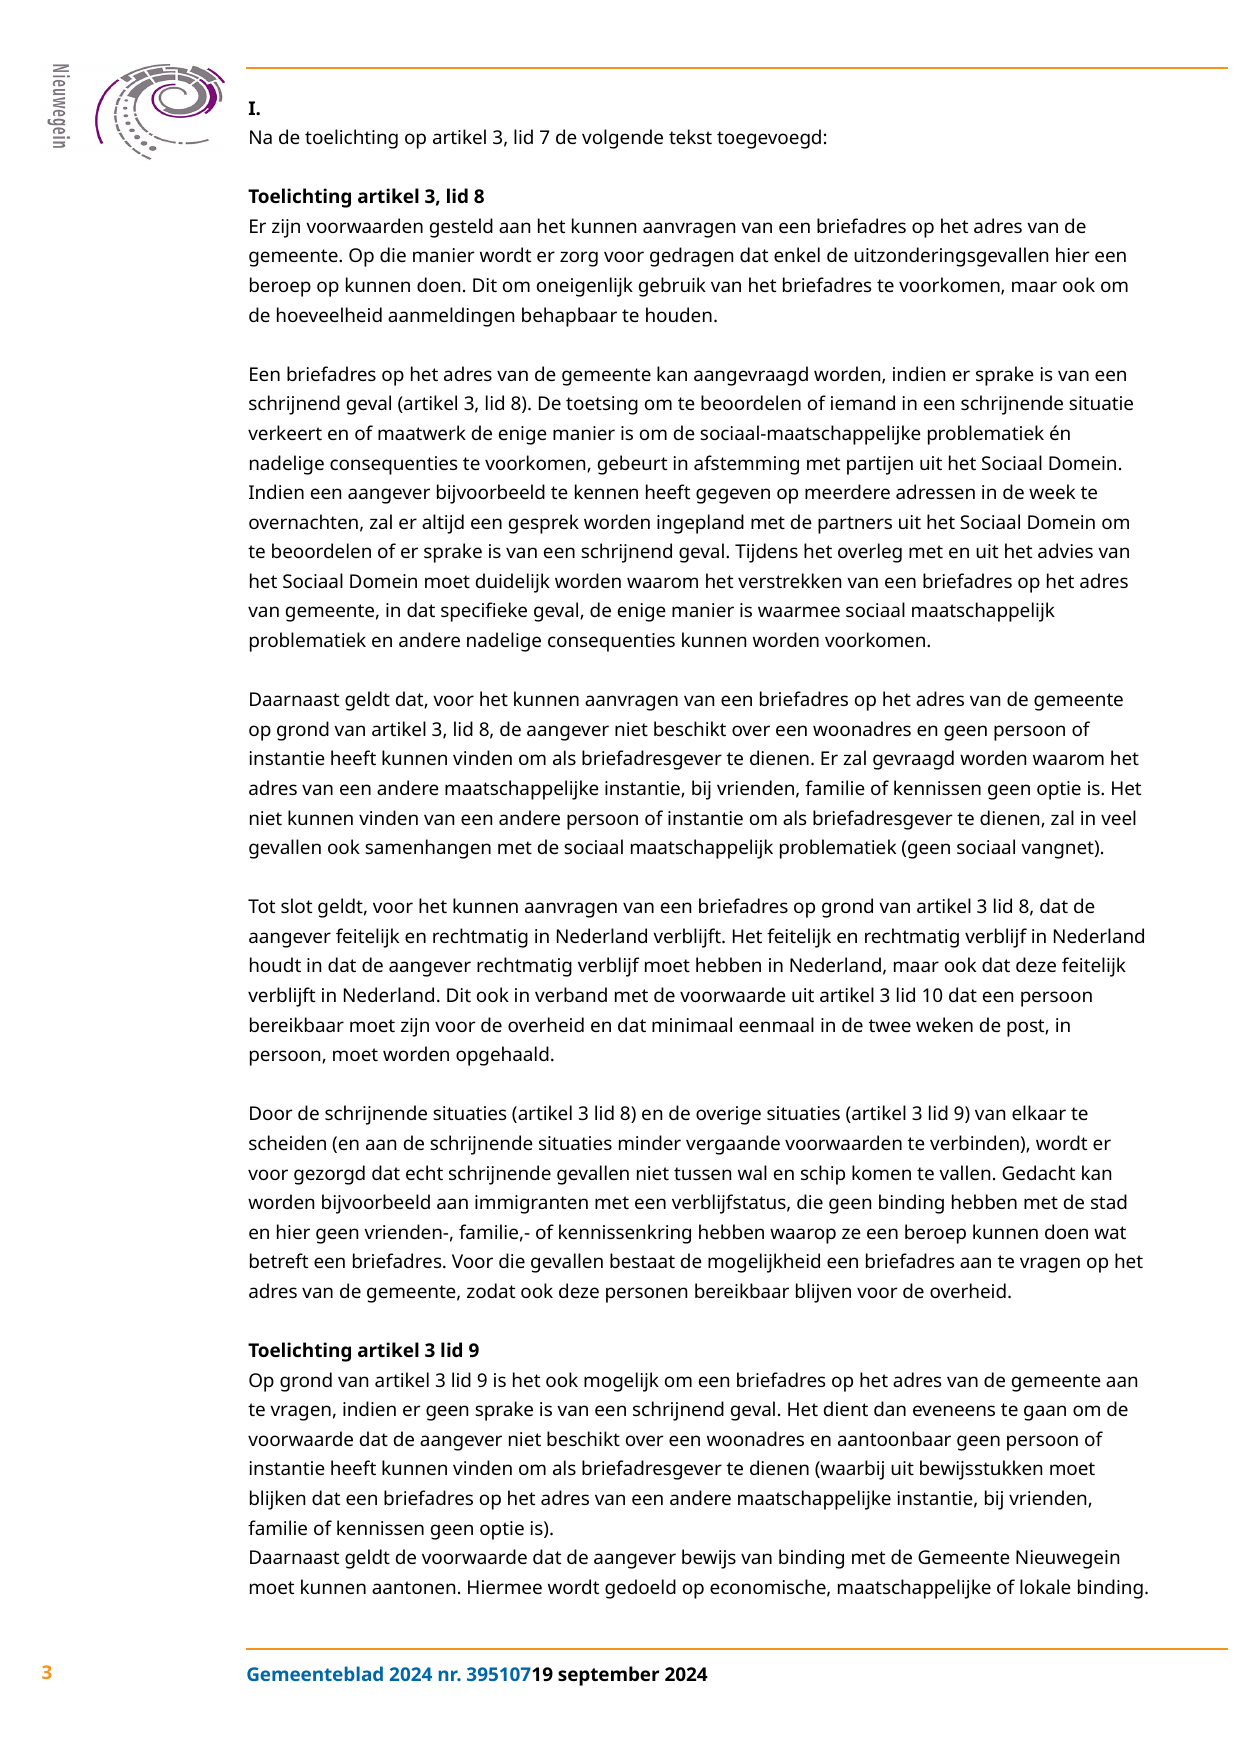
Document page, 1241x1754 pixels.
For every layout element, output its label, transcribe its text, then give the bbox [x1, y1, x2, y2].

text Tot slot geldt, voor het kunnen aanvragen van een briefadres op grond van artikel 3 lid 8, dat de aangever feitelijk en rechtmatig in Nederland verblijft. Het feitelijk en rechtmatig verblijf in Nederland houdt in dat de aangever rechtmatig verblijf moet hebben in Nederland, maar ook dat deze feitelijk verblijft in Nederland. Dit ook in verband met de voorwaarde uit artikel 3 lid 10 dat een persoon bereikbaar moet zijn voor de overheid en dat minimaal eenmaal in de twee weken de post, in persoon, moet worden opgehaald. [248, 893, 1152, 1067]
text Daarnaast geldt de voorwaarde dat de aangever bewijs van binding met de Gemeente Nieuwegein moet kunnen aantonen. Hiermee wordt gedoeld op economische, maatschappelijke of lokale binding. [248, 1544, 1152, 1600]
text Na de toelichting op artikel 3, lid 7 de volgende tekst toegevoegd: [248, 124, 1152, 150]
text Door de schrijnende situaties (artikel 3 lid 8) en de overige situaties (artikel 3 lid 9) van elkaar te scheiden (en aan de schrijnende situaties minder vergaande voorwaarden te verbinden), wordt er voor gezorgd dat echt schrijnende gevallen niet tussen wal en schip komen te vallen. Gedacht kan worden bijvoorbeeld aan immigranten met een verblijfstatus, die geen binding hebben met de stad en hier geen vrienden-, familie,- of kennissenkring hebben waarop ze een beroep kunnen doen wat betreft een briefadres. Voor die gevallen bestaat de mogelijkheid een briefadres aan te vragen op het adres van de gemeente, zodat ook deze personen bereikbaar blijven voor de overheid. [248, 1101, 1152, 1304]
text Een briefadres op het adres van de gemeente kan aangevraagd worden, indien er sprake is van een schrijnend geval (artikel 3, lid 8). De toetsing om te beoordelen of iemand in een schrijnende situatie verkeert en of maatwerk de enige manier is om de sociaal-maatschappelijke problematiek én nadelige consequenties te voorkomen, gebeurt in afstemming met partijen uit het Sociaal Domein. Indien een aangever bijvoorbeeld te kennen heeft gegeven op meerdere adressen in de week te overnachten, zal er altijd een gesprek worden ingepland met de partners uit het Sociaal Domein om te beoordelen of er sprake is van een schrijnend geval. Tijdens het overleg met en uit het advies van het Sociaal Domein moet duidelijk worden waarom het verstrekken van een briefadres op het adres van gemeente, in dat specifieke geval, de enige manier is waarmee sociaal maatschappelijk problematiek en andere nadelige consequenties kunnen worden voorkomen. [248, 361, 1152, 653]
text Daarnaast geldt dat, voor het kunnen aanvragen van een briefadres op het adres van de gemeente op grond van artikel 3, lid 8, de aangever niet beschikt over een woonadres en geen persoon of instantie heeft kunnen vinden om als briefadresgever te dienen. Er zal gevraagd worden waarom het adres van een andere maatschappelijke instantie, bij vrienden, familie of kennissen geen optie is. Het niet kunnen vinden van een andere persoon of instantie om als briefadresgever te dienen, zal in veel gevallen ook samenhangen met de sociaal maatschappelijk problematiek (geen sociaal vangnet). [248, 686, 1152, 860]
text Op grond van artikel 3 lid 9 is het ook mogelijk om een briefadres op het adres van de gemeente aan te vragen, indien er geen sprake is van een schrijnend geval. Het dient dan eveneens te gaan om de voorwaarde dat de aangever niet beschikt over een woonadres en aantoonbaar geen persoon of instantie heeft kunnen vinden om als briefadresgever te dienen (waarbij uit bewijsstukken moet blijken dat een briefadres op het adres van een andere maatschappelijke instantie, bij vrienden, familie of kennissen geen optie is). [248, 1367, 1152, 1541]
text Toelichting artikel 3 lid 9 [248, 1337, 1152, 1363]
text Toelichting artikel 3, lid 8 [248, 183, 1152, 209]
text I. [248, 95, 1152, 121]
picture [41, 47, 231, 172]
text Er zijn voorwaarden gesteld aan het kunnen aanvragen van een briefadres op het adres van de gemeente. Op die manier wordt er zorg voor gedragen dat enkel de uitzonderingsgevallen hier een beroep op kunnen doen. Dit om oneigenlijk gebruik van het briefadres te voorkomen, maar ook om de hoeveelheid aanmeldingen behapbaar te houden. [248, 213, 1152, 328]
